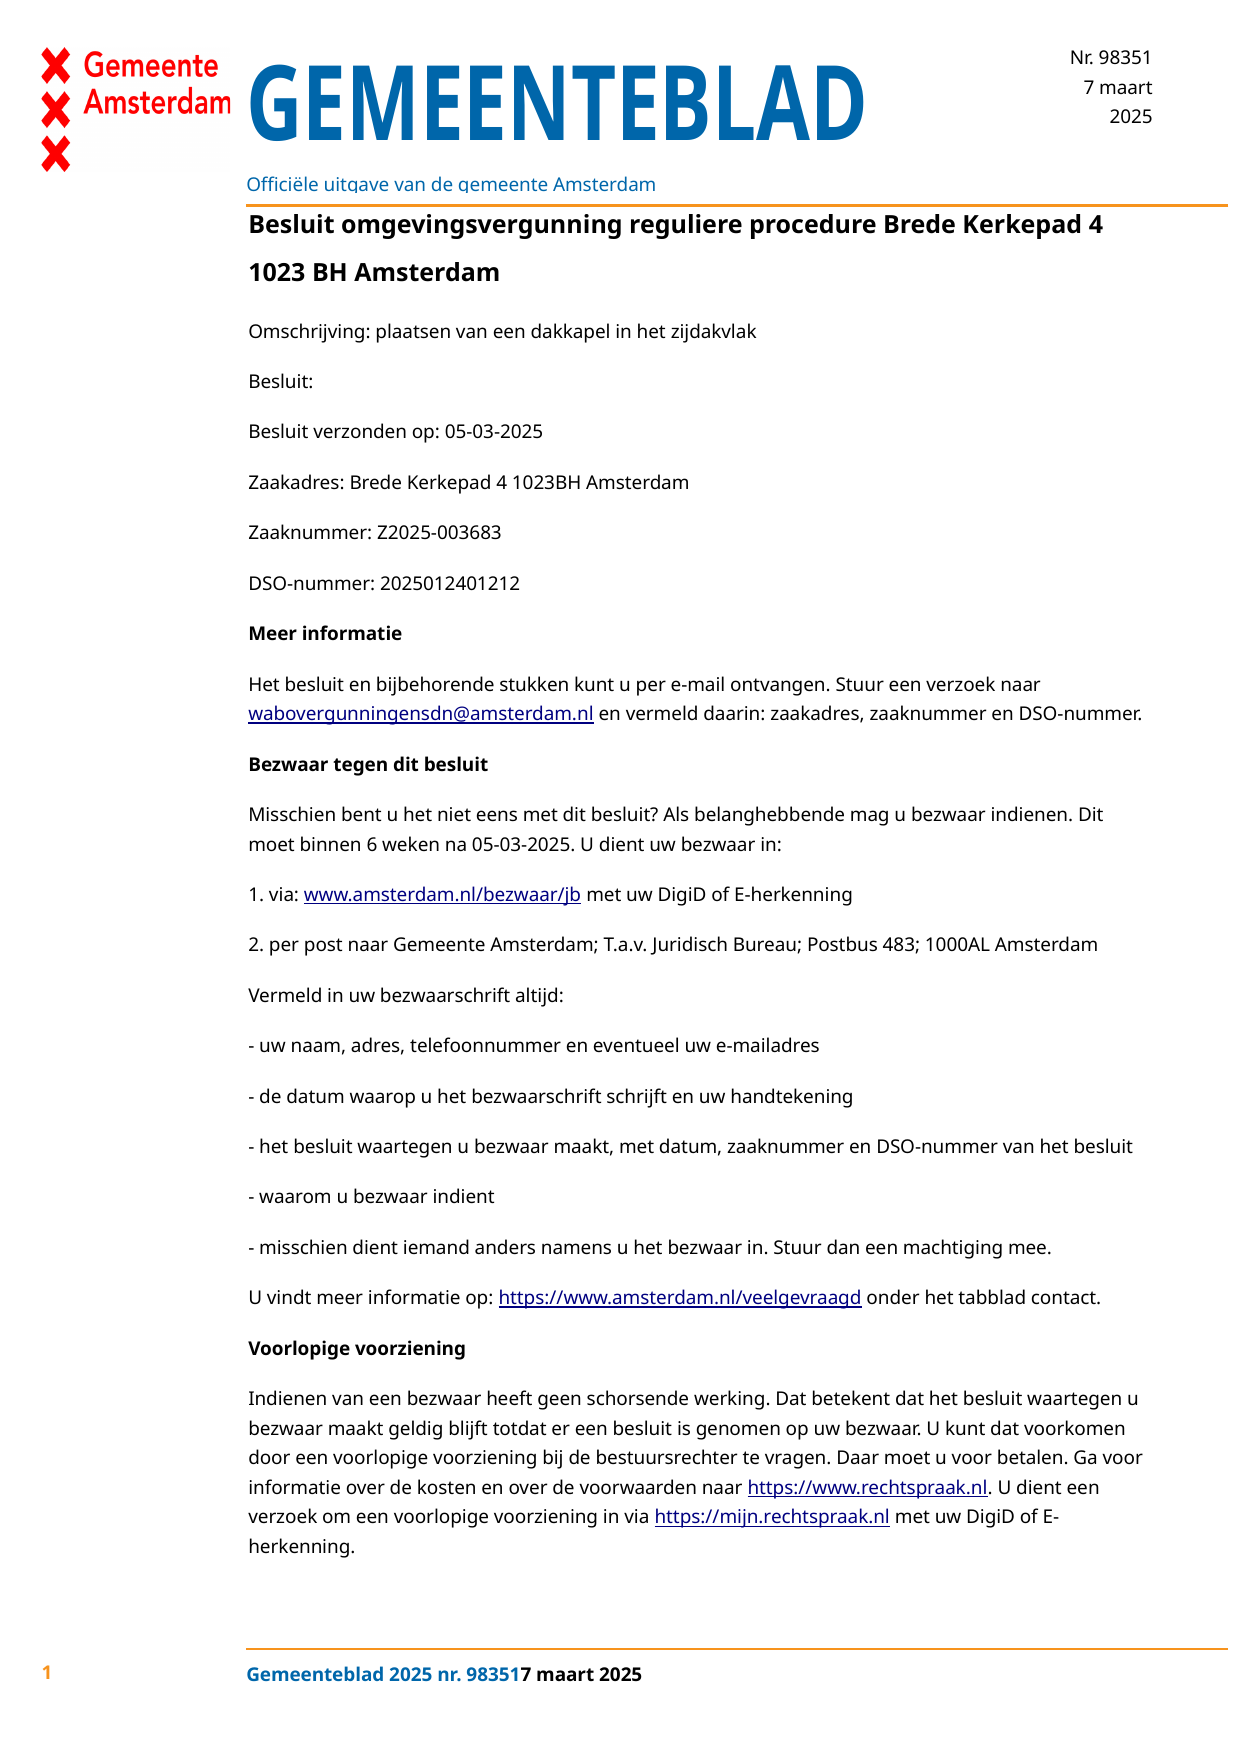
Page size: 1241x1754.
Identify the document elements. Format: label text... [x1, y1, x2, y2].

text Besluit: [248, 368, 1152, 394]
text U vindt meer informatie op: https://www.amsterdam.nl/veelgevraagd onder het tabblad contact. [248, 1284, 1152, 1310]
text DSO-nummer: 2025012401212 [248, 570, 1152, 596]
text Besluit omgevingsvergunning reguliere procedure Brede Kerkepad 4 1023 BH Amsterdam [248, 207, 1152, 288]
text - de datum waarop u het bezwaarschrift schrijft en uw handtekening [248, 1083, 1152, 1109]
text Voorlopige voorziening [248, 1335, 1152, 1361]
text Meer informatie [248, 620, 1152, 646]
text Misschien bent u het niet eens met dit besluit? Als belanghebbende mag u bezwaar indienen. Dit moet binnen 6 weken na 05-03-2025. U dient uw bezwaar in: [248, 801, 1152, 857]
text Indienen van een bezwaar heeft geen schorsende werking. Dat betekent dat het besluit waartegen u bezwaar maakt geldig blijft totdat er een besluit is genomen op uw bezwaar. U kunt dat voorkomen door een voorlopige voorziening bij de bestuursrechter te vragen. Daar moet u voor betalen. Ga voor informatie over de kosten en over de voorwaarden naar https://www.rechtspraak.nl. U dient een verzoek om een voorlopige voorziening in via https://mijn.rechtspraak.nl met uw DigiD of E-herkenning. [248, 1385, 1152, 1559]
text - het besluit waartegen u bezwaar maakt, met datum, zaaknummer en DSO-nummer van het besluit [248, 1133, 1152, 1159]
text Het besluit en bijbehorende stukken kunt u per e-mail ontvangen. Stuur een verzoek naar wabovergunningensdn@amsterdam.nl en vermeld daarin: zaakadres, zaaknummer en DSO-nummer. [248, 671, 1152, 726]
text Besluit verzonden op: 05-03-2025 [248, 419, 1152, 444]
text 1. via: www.amsterdam.nl/bezwaar/jb met uw DigiD of E-herkenning [248, 881, 1152, 907]
text - uw naam, adres, telefoonnummer en eventueel uw e-mailadres [248, 1032, 1152, 1058]
text Zaaknummer: Z2025-003683 [248, 519, 1152, 545]
text 2. per post naar Gemeente Amsterdam; T.a.v. Juridisch Bureau; Postbus 483; 1000AL Amsterdam [248, 932, 1152, 957]
picture [41, 47, 231, 172]
text - waarom u bezwaar indient [248, 1184, 1152, 1209]
text Omschrijving: plaatsen van een dakkapel in het zijdakvlak [248, 318, 1152, 344]
text Bezwaar tegen dit besluit [248, 751, 1152, 777]
text Zaakadres: Brede Kerkepad 4 1023BH Amsterdam [248, 469, 1152, 495]
text Vermeld in uw bezwaarschrift altijd: [248, 982, 1152, 1008]
text - misschien dient iemand anders namens u het bezwaar in. Stuur dan een machtiging mee. [248, 1234, 1152, 1260]
